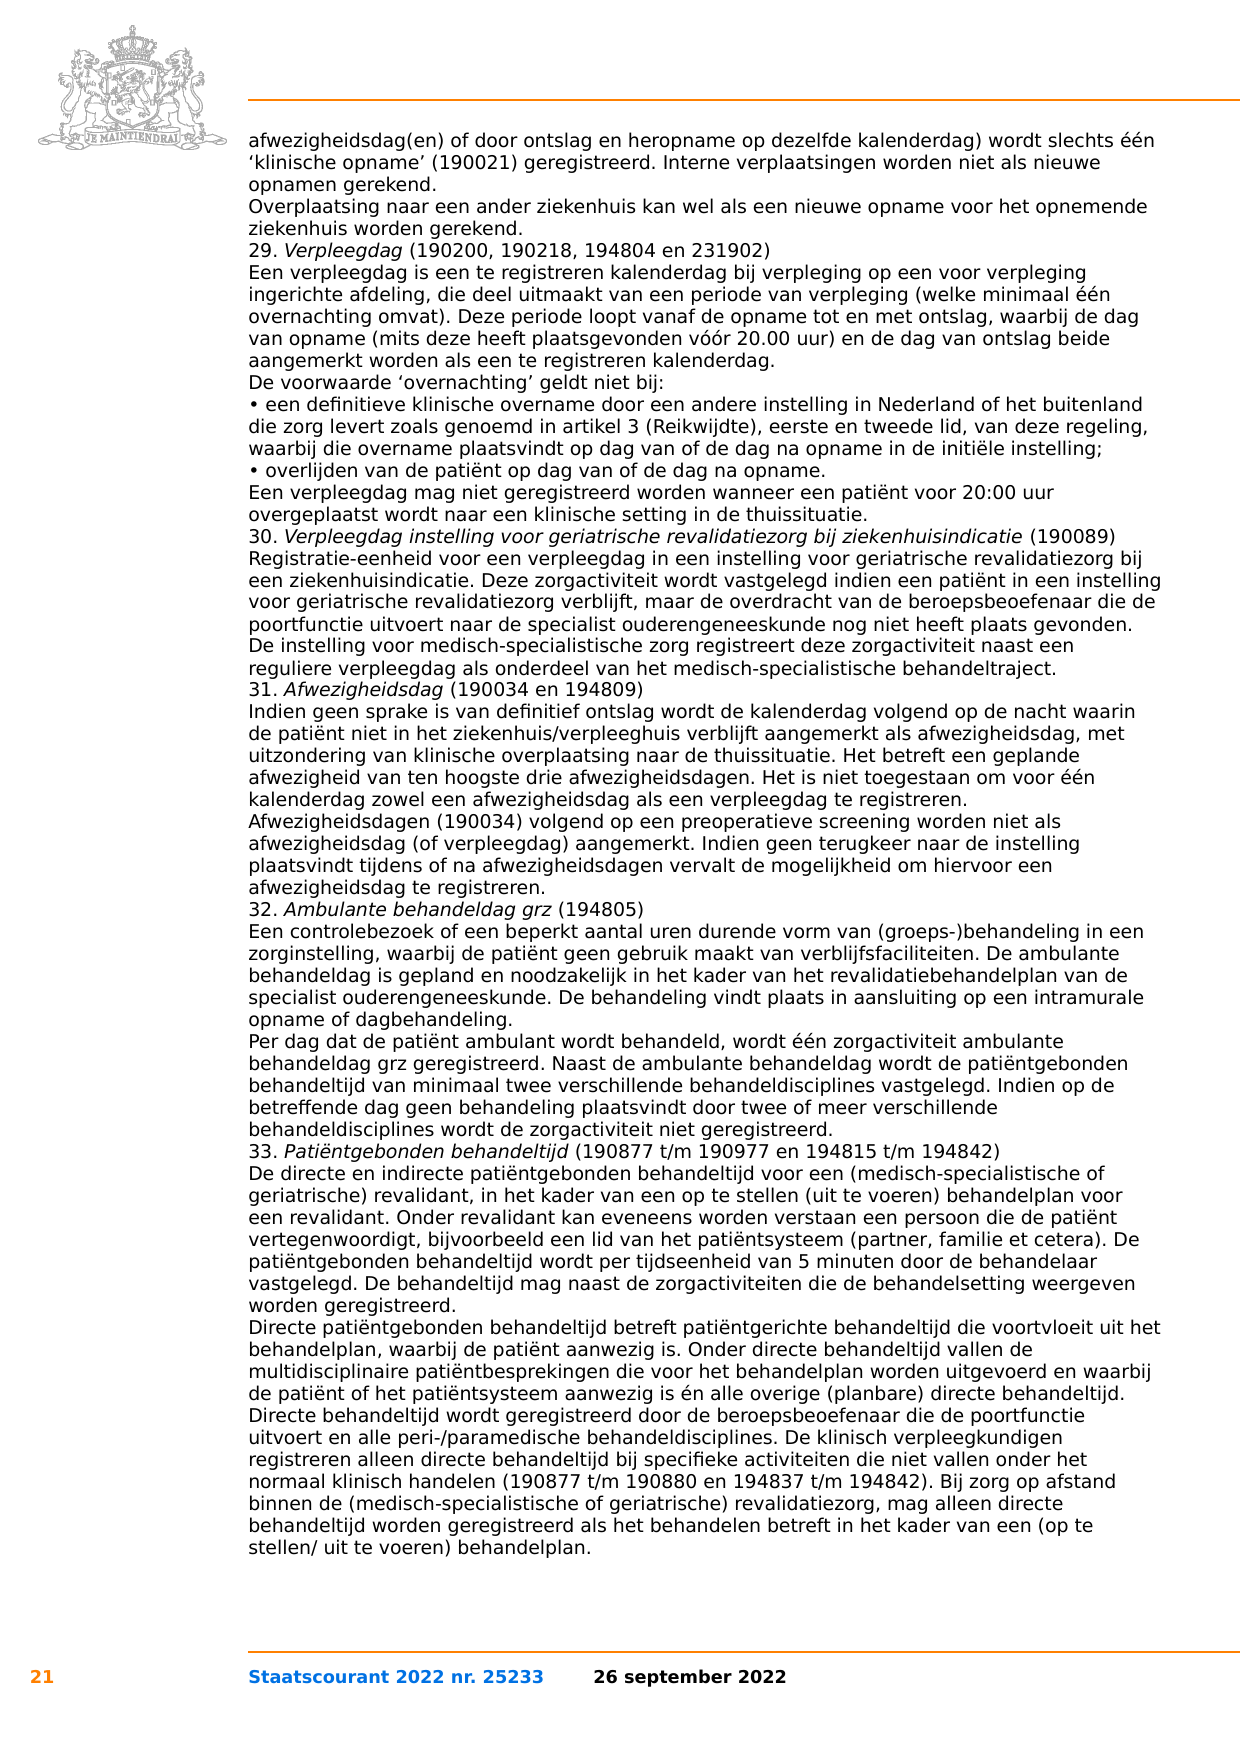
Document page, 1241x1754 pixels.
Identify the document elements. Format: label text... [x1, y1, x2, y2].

text • overlijden van de patiënt op dag van of de dag na opname. [248, 459, 1163, 482]
text De voorwaarde ‘overnachting’ geldt niet bij: [248, 372, 1163, 394]
picture [38, 25, 227, 150]
text Registratie-eenheid voor een verpleegdag in een instelling voor geriatrische revalidatiezorg bij een ziekenhuisindicatie. Deze zorgactiviteit wordt vastgelegd indien een patiënt in een instelling voor geriatrische revalidatiezorg verblijft, maar de overdracht van de beroepsbeoefenaar die de poortfunctie uitvoert naar de specialist ouderengeneeskunde nog niet heeft plaats gevonden. De instelling voor medisch-specialistische zorg registreert deze zorgactiviteit naast een reguliere verpleegdag als onderdeel van het medisch-specialistische behandeltraject. [248, 547, 1163, 679]
text Directe patiëntgebonden behandeltijd betreft patiëntgerichte behandeltijd die voortvloeit uit het behandelplan, waarbij de patiënt aanwezig is. Onder directe behandeltijd vallen de multidisciplinaire patiëntbesprekingen die voor het behandelplan worden uitgevoerd en waarbij de patiënt of het patiëntsysteem aanwezig is én alle overige (planbare) directe behandeltijd. Directe behandeltijd wordt geregistreerd door de beroepsbeoefenaar die de poortfunctie uitvoert en alle peri-/paramedische behandeldisciplines. De klinisch verpleegkundigen registreren alleen directe behandeltijd bij specifieke activiteiten die niet vallen onder het normaal klinisch handelen (190877 t/m 190880 en 194837 t/m 194842). Bij zorg op afstand binnen de (medisch-specialistische of geriatrische) revalidatiezorg, mag alleen directe behandeltijd worden geregistreerd als het behandelen betreft in het kader van een (op te stellen/ uit te voeren) behandelplan. [248, 1317, 1163, 1558]
text Afwezigheidsdagen (190034) volgend op een preoperatieve screening worden niet als afwezigheidsdag (of verpleegdag) aangemerkt. Indien geen terugkeer naar de instelling plaatsvindt tijdens of na afwezigheidsdagen vervalt de mogelijkheid om hiervoor een afwezigheidsdag te registreren. [248, 811, 1163, 899]
text Overplaatsing naar een ander ziekenhuis kan wel als een nieuwe opname voor het opnemende ziekenhuis worden gerekend. [248, 196, 1163, 240]
text Indien geen sprake is van definitief ontslag wordt de kalenderdag volgend op de nacht waarin de patiënt niet in het ziekenhuis/verpleeghuis verblijft aangemerkt als afwezigheidsdag, met uitzondering van klinische overplaatsing naar de thuissituatie. Het betreft een geplande afwezigheid van ten hoogste drie afwezigheidsdagen. Het is niet toegestaan om voor één kalenderdag zowel een afwezigheidsdag als een verpleegdag te registreren. [248, 701, 1163, 811]
text 33. Patiëntgebonden behandeltijd (190877 t/m 190977 en 194815 t/m 194842) [248, 1141, 1163, 1163]
text Per dag dat de patiënt ambulant wordt behandeld, wordt één zorgactiviteit ambulante behandeldag grz geregistreerd. Naast de ambulante behandeldag wordt de patiëntgebonden behandeltijd van minimaal twee verschillende behandeldisciplines vastgelegd. Indien op de betreffende dag geen behandeling plaatsvindt door twee of meer verschillende behandeldisciplines wordt de zorgactiviteit niet geregistreerd. [248, 1031, 1163, 1141]
text 32. Ambulante behandeldag grz (194805) [248, 899, 1163, 921]
text Een verpleegdag mag niet geregistreerd worden wanneer een patiënt voor 20:00 uur overgeplaatst wordt naar een klinische setting in de thuissituatie. [248, 482, 1163, 526]
text 30. Verpleegdag instelling voor geriatrische revalidatiezorg bij ziekenhuisindicatie (190089) [248, 526, 1163, 547]
text Een controlebezoek of een beperkt aantal uren durende vorm van (groeps-)behandeling in een zorginstelling, waarbij de patiënt geen gebruik maakt van verblijfsfaciliteiten. De ambulante behandeldag is gepland en noodzakelijk in het kader van het revalidatiebehandelplan van de specialist ouderengeneeskunde. De behandeling vindt plaats in aansluiting op een intramurale opname of dagbehandeling. [248, 921, 1163, 1031]
text • een definitieve klinische overname door een andere instelling in Nederland of het buitenland die zorg levert zoals genoemd in artikel 3 (Reikwijdte), eerste en tweede lid, van deze regeling, waarbij die overname plaatsvindt op dag van of de dag na opname in de initiële instelling; [248, 394, 1163, 459]
text 31. Afwezigheidsdag (190034 en 194809) [248, 679, 1163, 701]
text Een verpleegdag is een te registreren kalenderdag bij verpleging op een voor verpleging ingerichte afdeling, die deel uitmaakt van een periode van verpleging (welke minimaal één overnachting omvat). Deze periode loopt vanaf de opname tot en met ontslag, waarbij de dag van opname (mits deze heeft plaatsgevonden vóór 20.00 uur) en de dag van ontslag beide aangemerkt worden als een te registreren kalenderdag. [248, 262, 1163, 372]
text De directe en indirecte patiëntgebonden behandeltijd voor een (medisch-specialistische of geriatrische) revalidant, in het kader van een op te stellen (uit te voeren) behandelplan voor een revalidant. Onder revalidant kan eveneens worden verstaan een persoon die de patiënt vertegenwoordigt, bijvoorbeeld een lid van het patiëntsysteem (partner, familie et cetera). De patiëntgebonden behandeltijd wordt per tijdseenheid van 5 minuten door de behandelaar vastgelegd. De behandeltijd mag naast de zorgactiviteiten die de behandelsetting weergeven worden geregistreerd. [248, 1163, 1163, 1317]
text 29. Verpleegdag (190200, 190218, 194804 en 231902) [248, 240, 1163, 262]
text afwezigheidsdag(en) of door ontslag en heropname op dezelfde kalenderdag) wordt slechts één ‘klinische opname’ (190021) geregistreerd. Interne verplaatsingen worden niet als nieuwe opnamen gerekend. [248, 130, 1163, 196]
